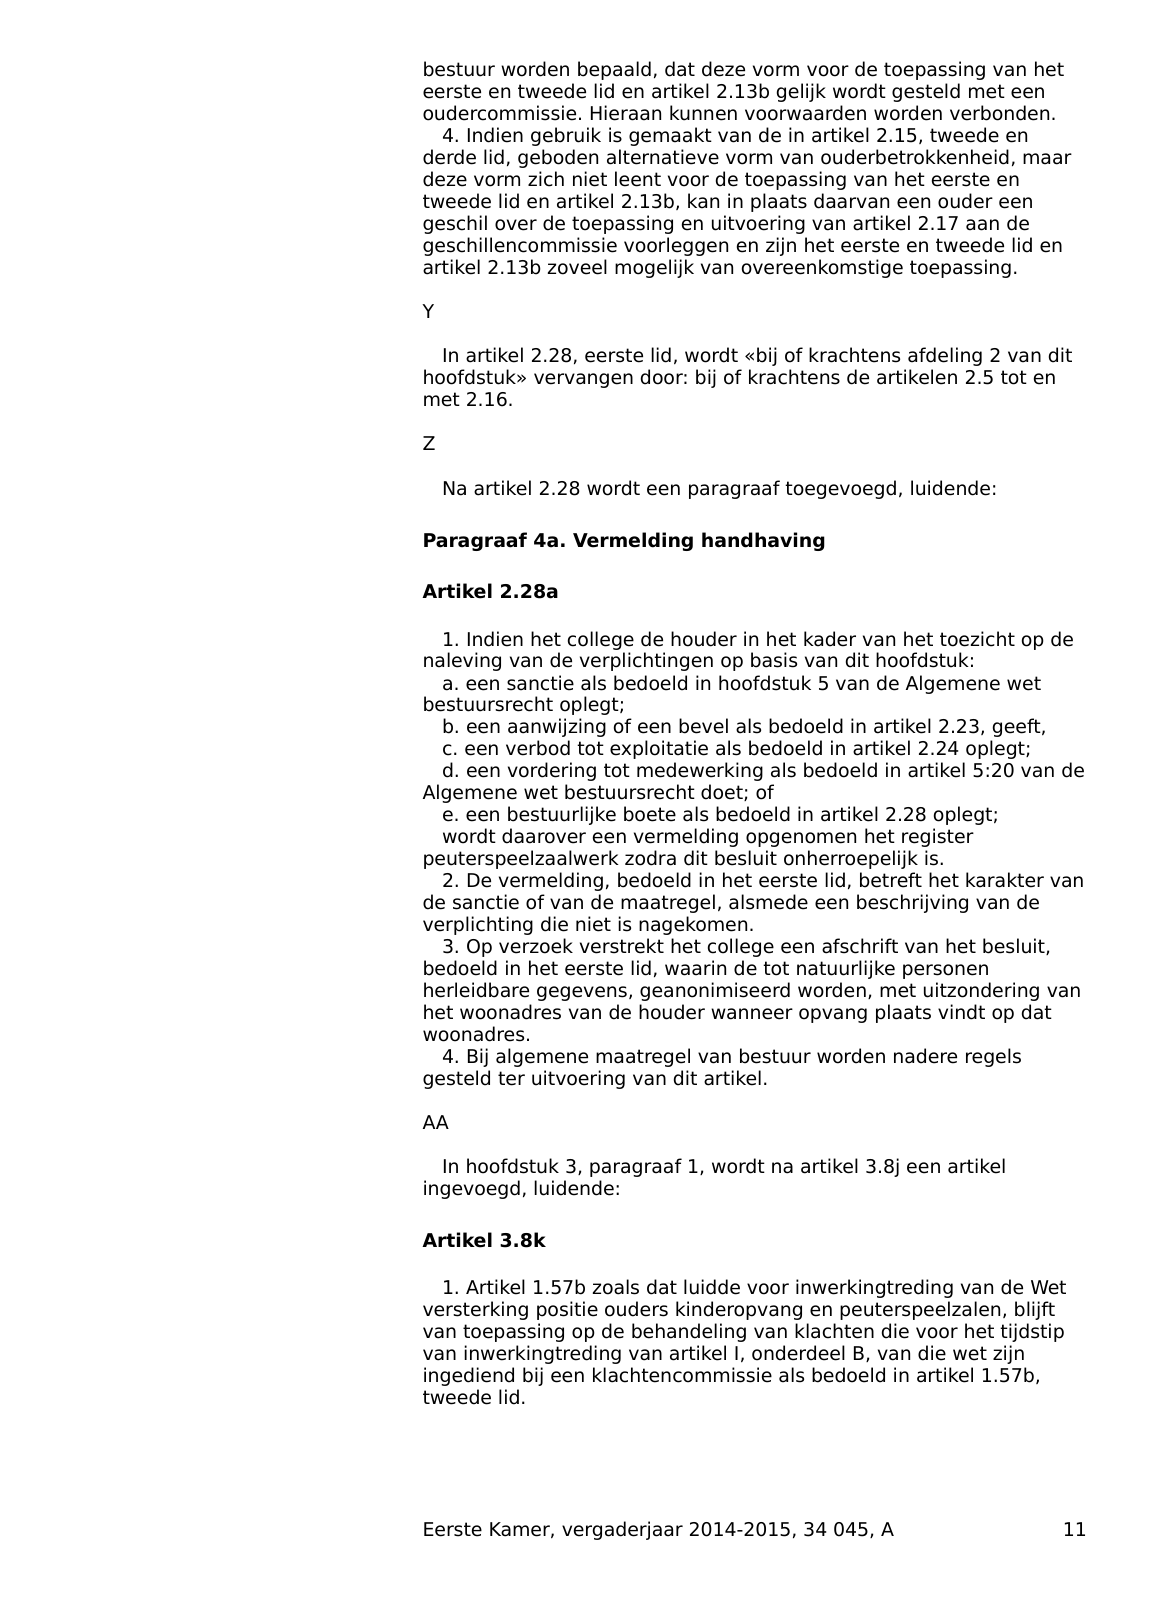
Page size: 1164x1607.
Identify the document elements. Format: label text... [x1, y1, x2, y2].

text a. een sanctie als bedoeld in hoofdstuk 5 van de Algemene wet bestuursrecht oplegt; [422, 672, 1087, 716]
text 4. Indien gebruik is gemaakt van de in artikel 2.15, tweede en derde lid, geboden alternatieve vorm van ouderbetrokkenheid, maar deze vorm zich niet leent voor de toepassing van het eerste en tweede lid en artikel 2.13b, kan in plaats daarvan een ouder een geschil over de toepassing en uitvoering van artikel 2.17 aan de geschillencommissie voorleggen en zijn het eerste en tweede lid en artikel 2.13b zoveel mogelijk van overeenkomstige toepassing. [422, 125, 1087, 279]
text d. een vordering tot medewerking als bedoeld in artikel 5:20 van de Algemene wet bestuursrecht doet; of [422, 760, 1087, 804]
text c. een verbod tot exploitatie als bedoeld in artikel 2.24 oplegt; [422, 738, 1087, 760]
text e. een bestuurlijke boete als bedoeld in artikel 2.28 oplegt; [422, 804, 1087, 826]
text bestuur worden bepaald, dat deze vorm voor de toepassing van het eerste en tweede lid en artikel 2.13b gelijk wordt gesteld met een oudercommissie. Hieraan kunnen voorwaarden worden verbonden. [422, 59, 1087, 125]
text AA [422, 1112, 1087, 1134]
text In artikel 2.28, eerste lid, wordt «bij of krachtens afdeling 2 van dit hoofdstuk» vervangen door: bij of krachtens de artikelen 2.5 tot en met 2.16. [422, 345, 1087, 411]
subtitle Paragraaf 4a. Vermelding handhaving [422, 529, 1087, 551]
text b. een aanwijzing of een bevel als bedoeld in artikel 2.23, geeft, [422, 716, 1087, 738]
text 2. De vermelding, bedoeld in het eerste lid, betreft het karakter van de sanctie of van de maatregel, alsmede een beschrijving van de verplichting die niet is nagekomen. [422, 870, 1087, 936]
text 1. Artikel 1.57b zoals dat luidde voor inwerkingtreding van de Wet versterking positie ouders kinderopvang en peuterspeelzalen, blijft van toepassing op de behandeling van klachten die voor het tijdstip van inwerkingtreding van artikel I, onderdeel B, van die wet zijn ingediend bij een klachtencommissie als bedoeld in artikel 1.57b, tweede lid. [422, 1277, 1087, 1409]
text Na artikel 2.28 wordt een paragraaf toegevoegd, luidende: [422, 477, 1087, 499]
text Z [422, 433, 1087, 455]
text In hoofdstuk 3, paragraaf 1, wordt na artikel 3.8j een artikel ingevoegd, luidende: [422, 1156, 1087, 1200]
text wordt daarover een vermelding opgenomen het register peuterspeelzaalwerk zodra dit besluit onherroepelijk is. [422, 826, 1087, 870]
subtitle Artikel 3.8k [422, 1230, 1087, 1252]
subtitle Artikel 2.28a [422, 581, 1087, 603]
text 1. Indien het college de houder in het kader van het toezicht op de naleving van de verplichtingen op basis van dit hoofdstuk: [422, 628, 1087, 672]
text Y [422, 301, 1087, 323]
text 3. Op verzoek verstrekt het college een afschrift van het besluit, bedoeld in het eerste lid, waarin de tot natuurlijke personen herleidbare gegevens, geanonimiseerd worden, met uitzondering van het woonadres van de houder wanneer opvang plaats vindt op dat woonadres. [422, 936, 1087, 1046]
text 4. Bij algemene maatregel van bestuur worden nadere regels gesteld ter uitvoering van dit artikel. [422, 1046, 1087, 1090]
